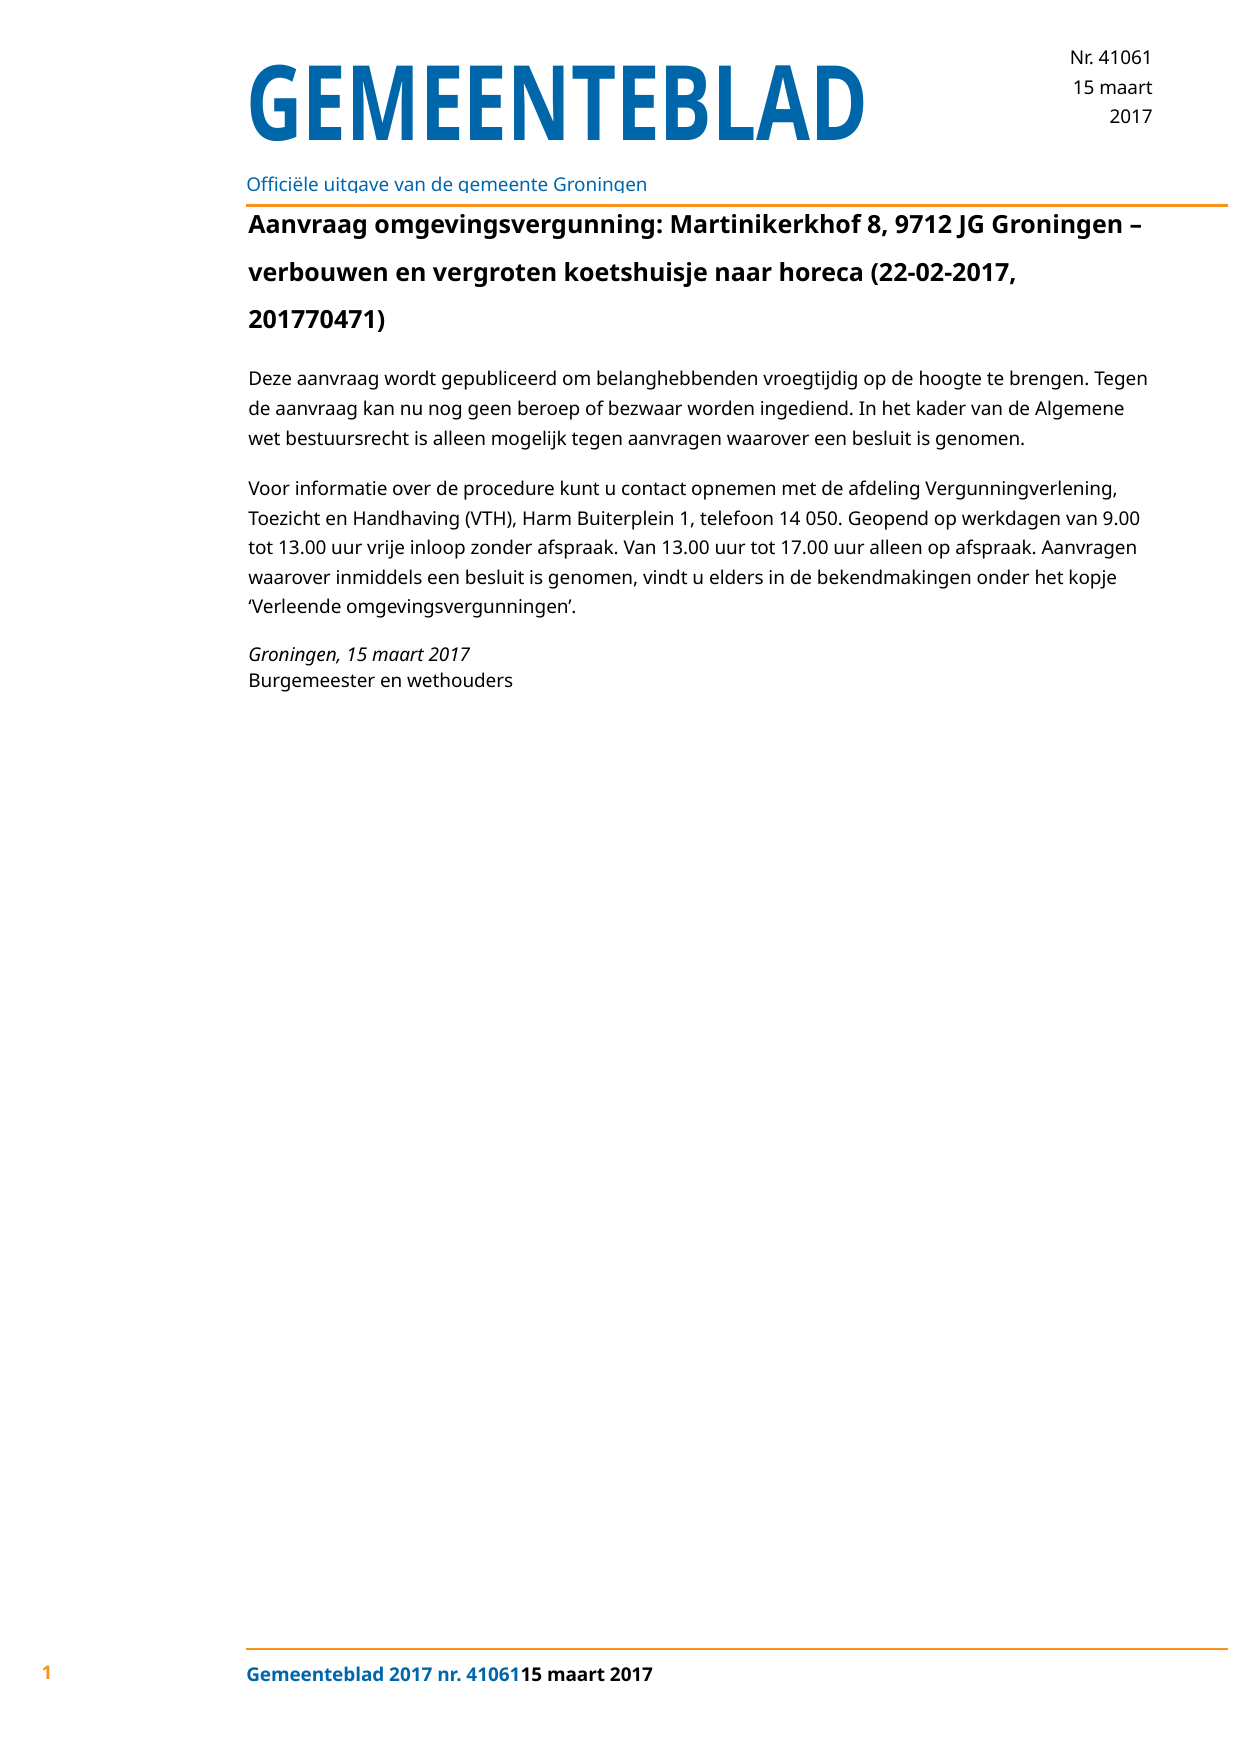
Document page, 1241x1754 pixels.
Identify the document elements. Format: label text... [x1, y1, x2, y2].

text Aanvraag omgevingsvergunning: Martinikerkhof 8, 9712 JG Groningen – verbouwen en vergroten koetshuisje naar horeca (22-02-2017, 201770471) [248, 207, 1152, 336]
text Deze aanvraag wordt gepubliceerd om belanghebbenden vroegtijdig op de hoogte te brengen. Tegen de aanvraag kan nu nog geen beroep of bezwaar worden ingediend. In het kader van de Algemene wet bestuursrecht is alleen mogelijk tegen aanvragen waarover een besluit is genomen. [248, 366, 1152, 450]
text Groningen, 15 maart 2017 [248, 641, 1152, 667]
picture [41, 47, 231, 172]
text Burgemeester en wethouders [248, 667, 1152, 693]
text Voor informatie over de procedure kunt u contact opnemen met de afdeling Vergunningverlening, Toezicht en Handhaving (VTH), Harm Buiterplein 1, telefoon 14 050. Geopend op werkdagen van 9.00 tot 13.00 uur vrije inloop zonder afspraak. Van 13.00 uur tot 17.00 uur alleen op afspraak. Aanvragen waarover inmiddels een besluit is genomen, vindt u elders in de bekendmakingen onder het kopje ‘Verleende omgevingsvergunningen’. [248, 475, 1152, 619]
